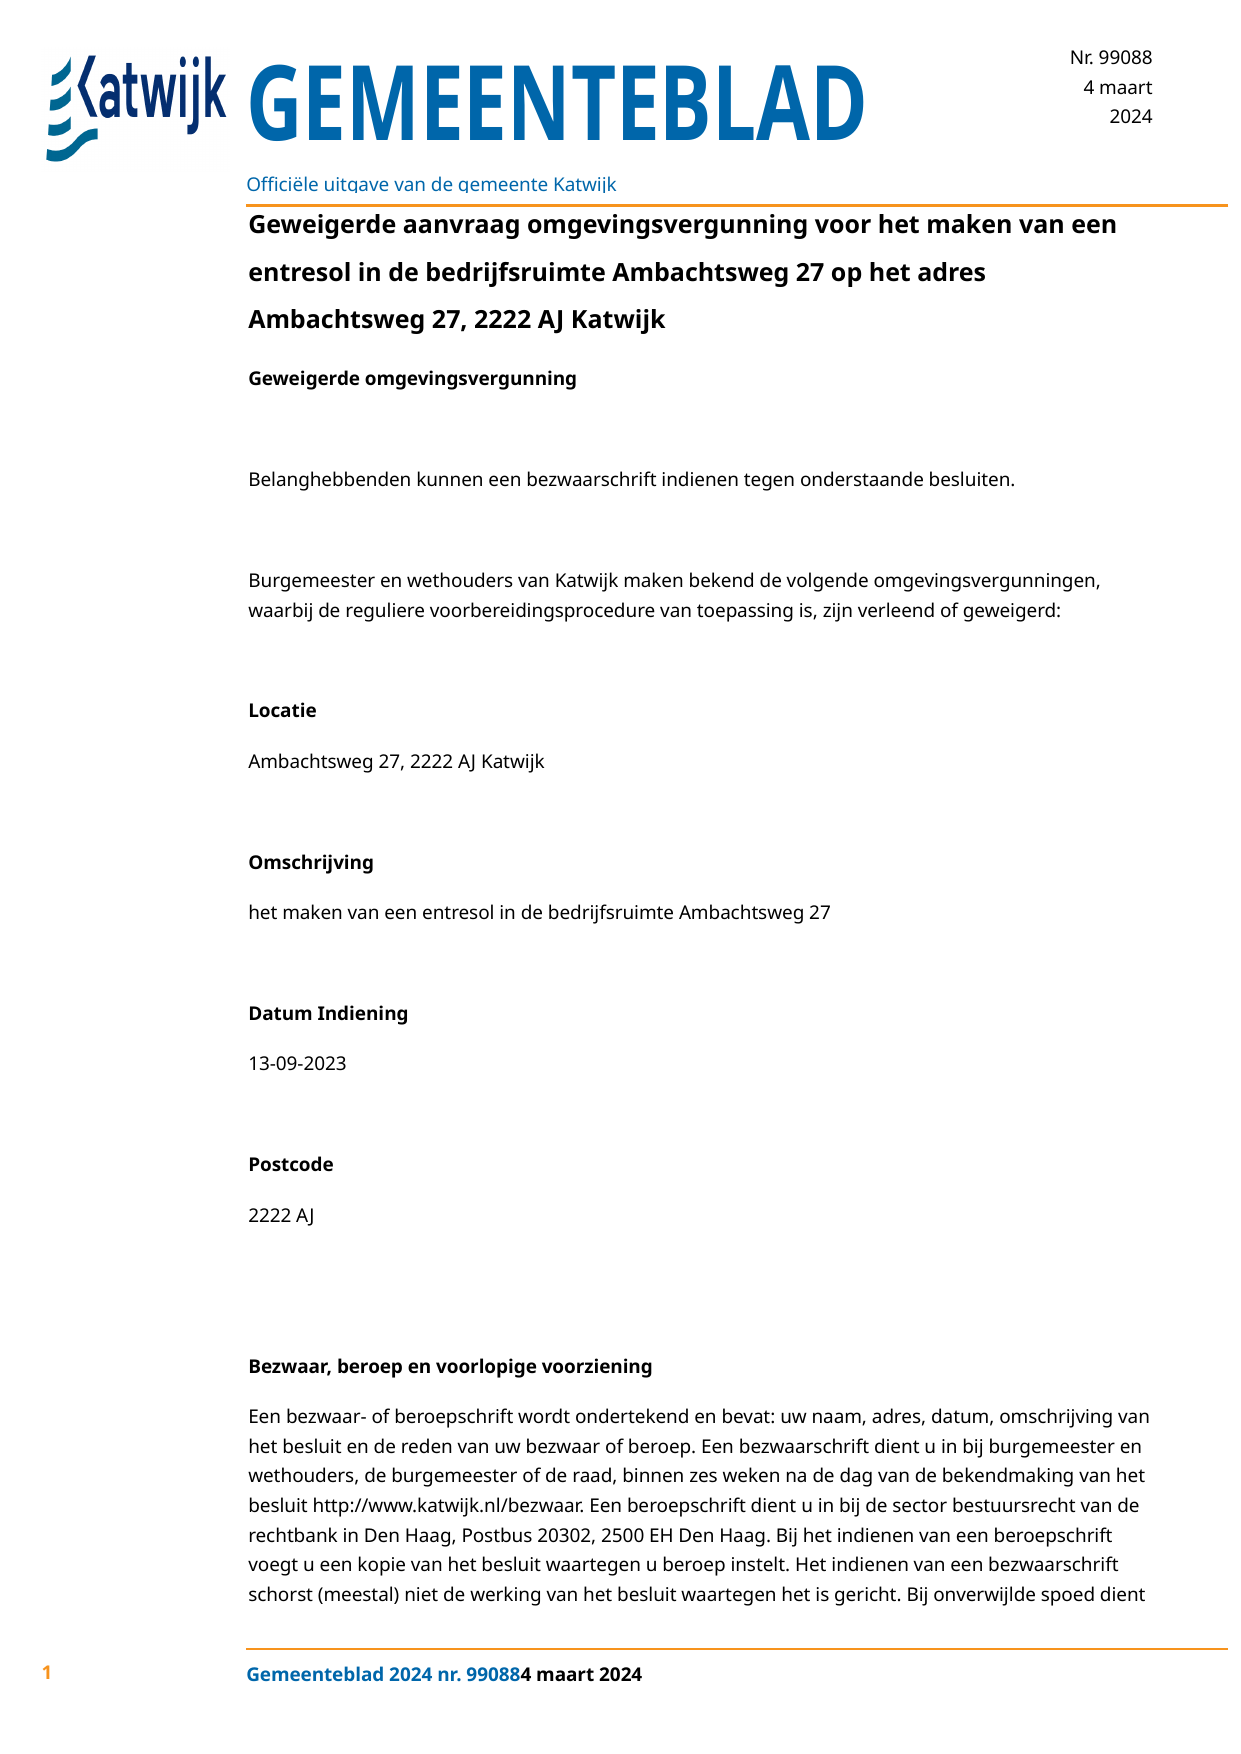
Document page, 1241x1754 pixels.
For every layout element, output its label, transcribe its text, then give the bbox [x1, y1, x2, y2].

text Locatie [248, 698, 1152, 723]
text Belanghebbenden kunnen een bezwaarschrift indienen tegen onderstaande besluiten. [248, 466, 1152, 492]
text Postcode [248, 1151, 1152, 1177]
picture [41, 47, 231, 172]
text Geweigerde omgevingsvergunning [248, 366, 1152, 391]
text Omschrijving [248, 849, 1152, 874]
text Een bezwaar- of beroepschrift wordt ondertekend en bevat: uw naam, adres, datum, omschrijving van het besluit en de reden van uw bezwaar of beroep. Een bezwaarschrift dient u in bij burgemeester en wethouders, de burgemeester of de raad, binnen zes weken na de dag van de bekendmaking van het besluit http://www.katwijk.nl/bezwaar. Een beroepschrift dient u in bij de sector bestuursrecht van de rechtbank in Den Haag, Postbus 20302, 2500 EH Den Haag. Bij het indienen van een beroepschrift voegt u een kopie van het besluit waartegen u beroep instelt. Het indienen van een bezwaarschrift schorst (meestal) niet de werking van het besluit waartegen het is gericht. Bij onverwijlde spoed dient [248, 1403, 1152, 1607]
text Datum Indiening [248, 1000, 1152, 1026]
text Burgemeester en wethouders van Katwijk maken bekend de volgende omgevingsvergunningen, waarbij de reguliere voorbereidingsprocedure van toepassing is, zijn verleend of geweigerd: [248, 567, 1152, 622]
text 2222 AJ [248, 1202, 1152, 1227]
text Bezwaar, beroep en voorlopige voorziening [248, 1353, 1152, 1379]
text 13-09-2023 [248, 1051, 1152, 1076]
text het maken van een entresol in de bedrijfsruimte Ambachtsweg 27 [248, 899, 1152, 925]
text Ambachtsweg 27, 2222 AJ Katwijk [248, 748, 1152, 774]
text Geweigerde aanvraag omgevingsvergunning voor het maken van een entresol in de bedrijfsruimte Ambachtsweg 27 op het adres Ambachtsweg 27, 2222 AJ Katwijk [248, 207, 1152, 336]
